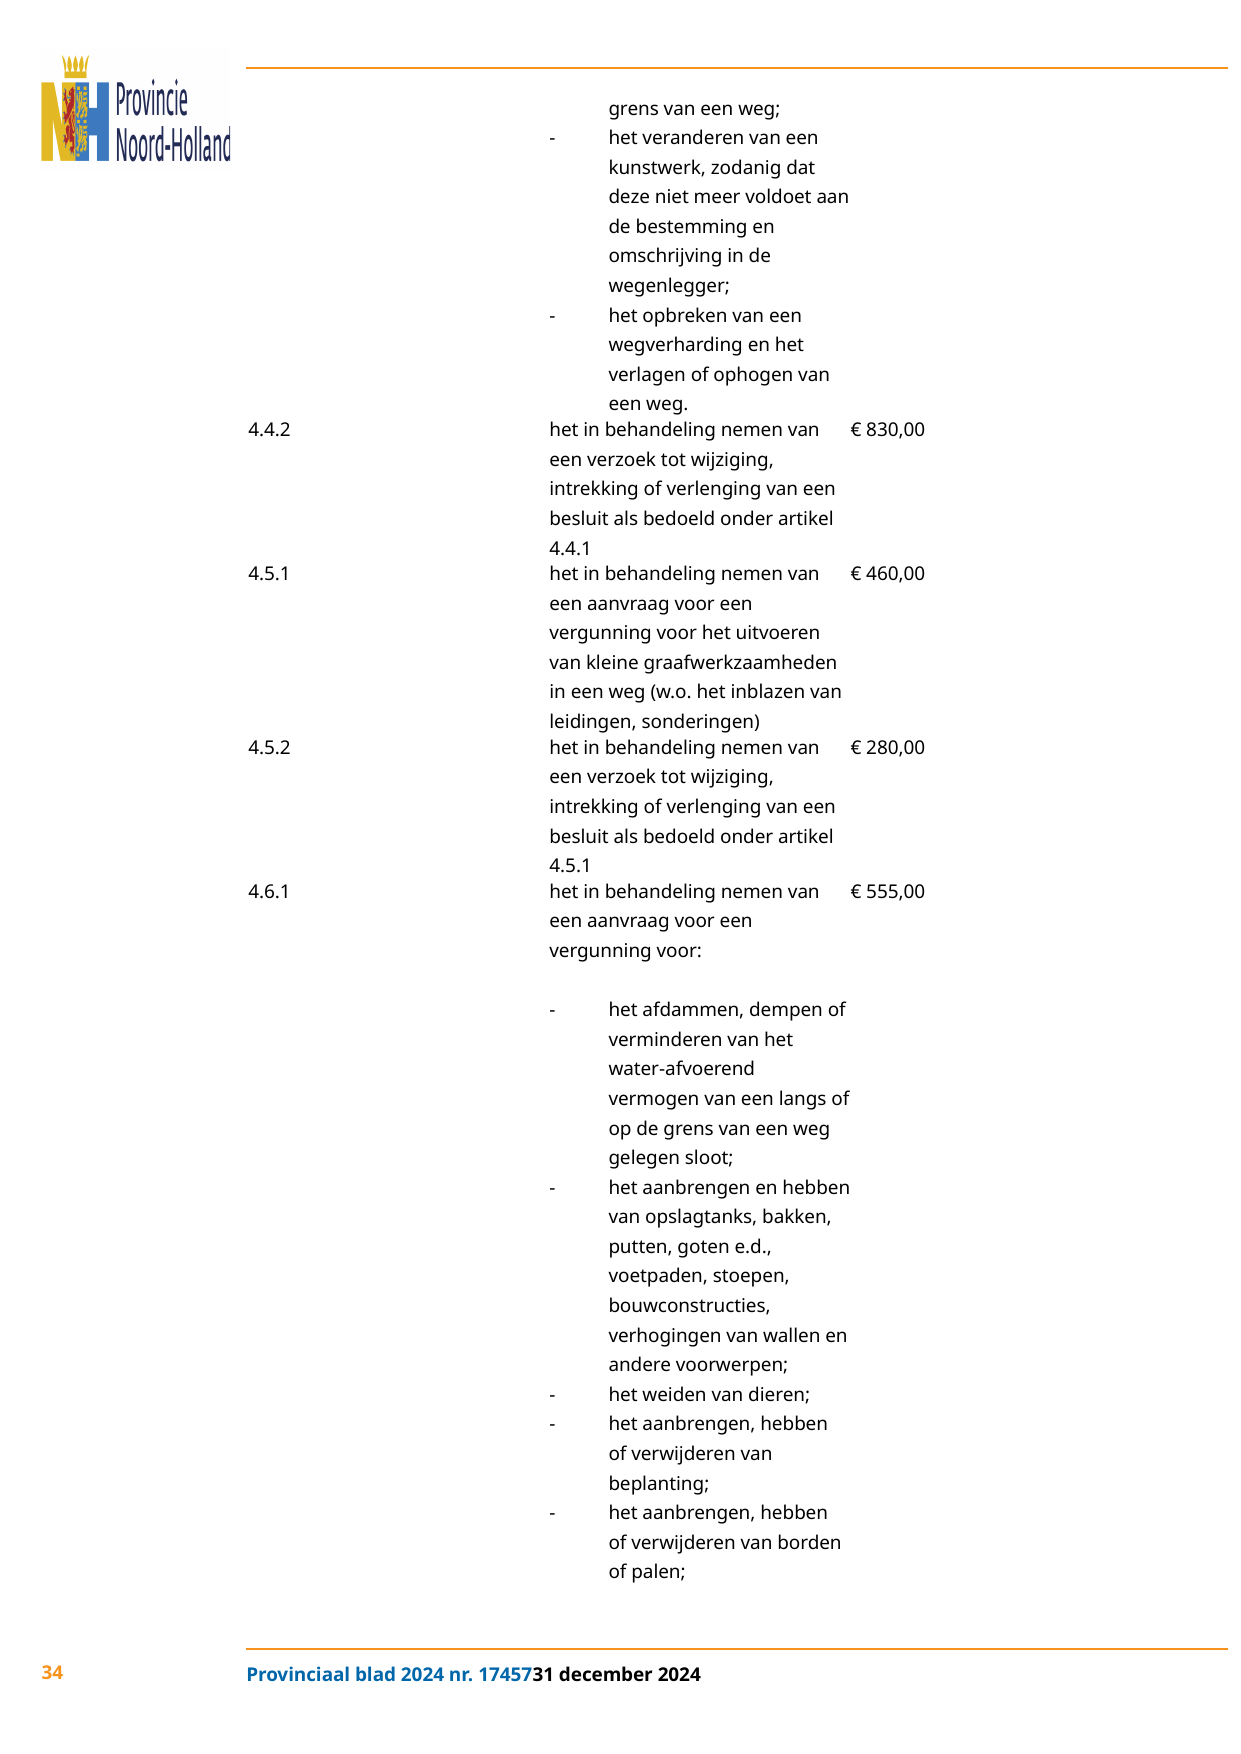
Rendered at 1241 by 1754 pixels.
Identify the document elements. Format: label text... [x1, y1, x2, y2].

table_cell [248, 95, 549, 416]
table_cell 4.4.2 [248, 416, 549, 560]
table_cell grens van een weg; het veranderen van een kunstwerk, zodanig dat deze niet meer voldoet aan de bestemming en omschrijving in de wegenlegger; het opbreken van een wegverharding en het verlagen of ophogen van een weg. [549, 95, 850, 416]
table_cell € 830,00 [850, 416, 1152, 560]
table_cell 4.5.2 [248, 734, 549, 878]
table_cell het in behandeling nemen van een aanvraag voor een vergunning voor: het afdammen, dempen of verminderen van het water-afvoerend vermogen van een langs of op de grens van een weg gelegen sloot; het aanbrengen en hebben van opslagtanks, bakken, putten, goten e.d., voetpaden, stoepen, bouwconstructies, verhogingen van wallen en andere voorwerpen; het weiden van dieren; het aanbrengen, hebben of verwijderen van beplanting; het aanbrengen, hebben of verwijderen van borden of palen; [549, 878, 850, 1584]
table_cell 4.6.1 [248, 878, 549, 1584]
table_cell 4.5.1 [248, 560, 549, 734]
table_cell het in behandeling nemen van een verzoek tot wijziging, intrekking of verlenging van een besluit als bedoeld onder artikel 4.4.1 [549, 416, 850, 560]
table_cell € 280,00 [850, 734, 1152, 878]
picture [41, 47, 231, 172]
table_cell [850, 95, 1152, 416]
table_cell het in behandeling nemen van een aanvraag voor een vergunning voor het uitvoeren van kleine graafwerkzaamheden in een weg (w.o. het inblazen van leidingen, sonderingen) [549, 560, 850, 734]
table_cell het in behandeling nemen van een verzoek tot wijziging, intrekking of verlenging van een besluit als bedoeld onder artikel 4.5.1 [549, 734, 850, 878]
table_cell € 555,00 [850, 878, 1152, 1584]
table_cell € 460,00 [850, 560, 1152, 734]
